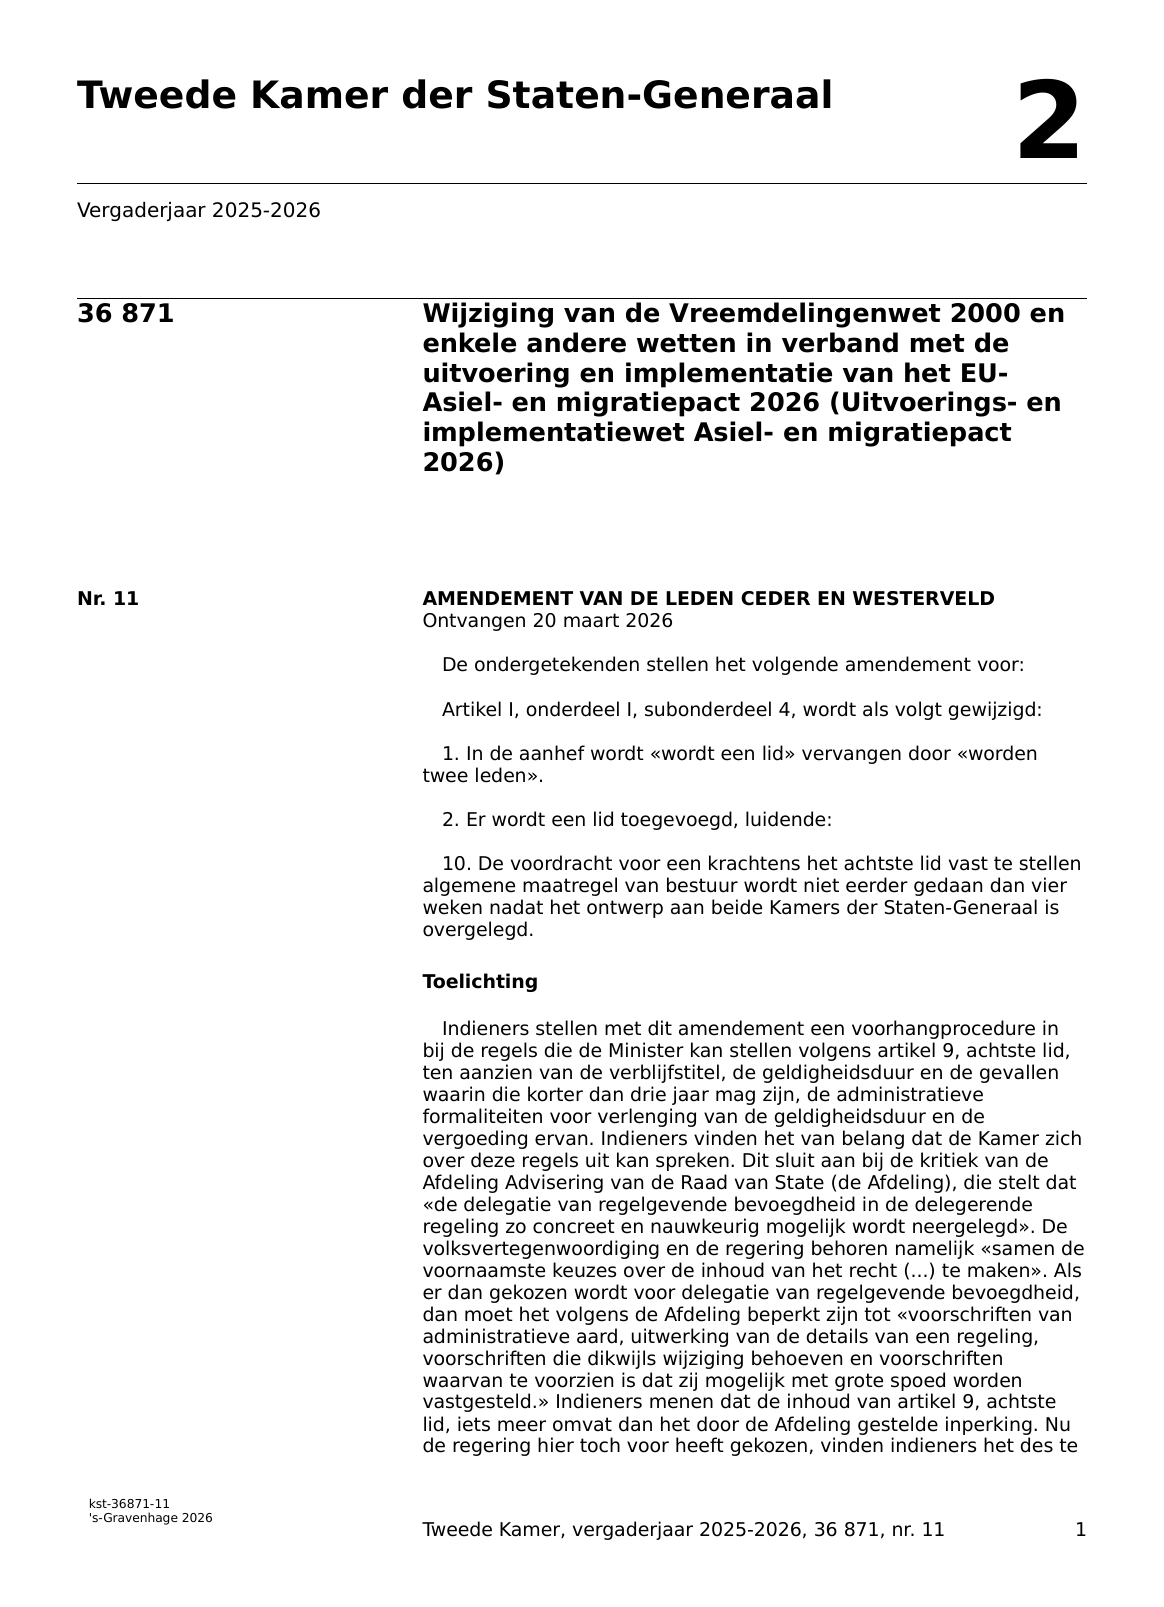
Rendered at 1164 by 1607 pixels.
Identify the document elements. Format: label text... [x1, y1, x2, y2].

text 10. De voordracht voor een krachtens het achtste lid vast te stellen algemene maatregel van bestuur wordt niet eerder gedaan dan vier weken nadat het ontwerp aan beide Kamers der Staten-Generaal is overgelegd. [422, 853, 1087, 941]
text 1. In de aanhef wordt «wordt een lid» vervangen door «worden twee leden». [422, 743, 1087, 787]
text 2. Er wordt een lid toegevoegd, luidende: [422, 809, 1087, 831]
text Ontvangen 20 maart 2026 [422, 610, 1087, 632]
text kst-36871-11 [88, 1497, 323, 1511]
table_header Tweede Kamer der Staten-Generaal [77, 59, 886, 183]
subtitle Nr. 11 AMENDEMENT VAN DE LEDEN CEDER EN WESTERVELD [77, 588, 1087, 610]
text 's-Gravenhage 2026 [88, 1511, 323, 1525]
text Artikel I, onderdeel I, subonderdeel 4, wordt als volgt gewijzigd: [422, 698, 1087, 720]
text De ondergetekenden stellen het volgende amendement voor: [422, 654, 1087, 676]
text Indieners stellen met dit amendement een voorhangprocedure in bij de regels die de Minister kan stellen volgens artikel 9, achtste lid, ten aanzien van de verblijfstitel, de geldigheidsduur en de gevallen waarin die korter dan drie jaar mag zijn, de administratieve formaliteiten voor verlenging van de geldigheidsduur en de vergoeding ervan. Indieners vinden het van belang dat de Kamer zich over deze regels uit kan spreken. Dit sluit aan bij de kritiek van de Afdeling Advisering van de Raad van State (de Afdeling), die stelt dat «de delegatie van regelgevende bevoegdheid in de delegerende regeling zo concreet en nauwkeurig mogelijk wordt neergelegd». De volksvertegenwoordiging en de regering behoren namelijk «samen de voornaamste keuzes over de inhoud van het recht (...) te maken». Als er dan gekozen wordt voor delegatie van regelgevende bevoegdheid, dan moet het volgens de Afdeling beperkt zijn tot «voorschriften van administratieve aard, uitwerking van de details van een regeling, voorschriften die dikwijls wijziging behoeven en voorschriften waarvan te voorzien is dat zij mogelijk met grote spoed worden vastgesteld.» Indieners menen dat de inhoud van artikel 9, achtste lid, iets meer omvat dan het door de Afdeling gestelde inperking. Nu de regering hier toch voor heeft gekozen, vinden indieners het des te [422, 1018, 1087, 1457]
subtitle Toelichting [422, 971, 1087, 993]
table_header 2 [886, 59, 1087, 183]
table_cell Vergaderjaar 2025-2026 [77, 184, 1087, 298]
subtitle 36 871 Wijziging van de Vreemdelingenwet 2000 en enkele andere wetten in verband met de uitvoering en implementatie van het EU-Asiel- en migratiepact 2026 (Uitvoerings- en implementatiewet Asiel- en migratiepact 2026) [77, 299, 1087, 477]
